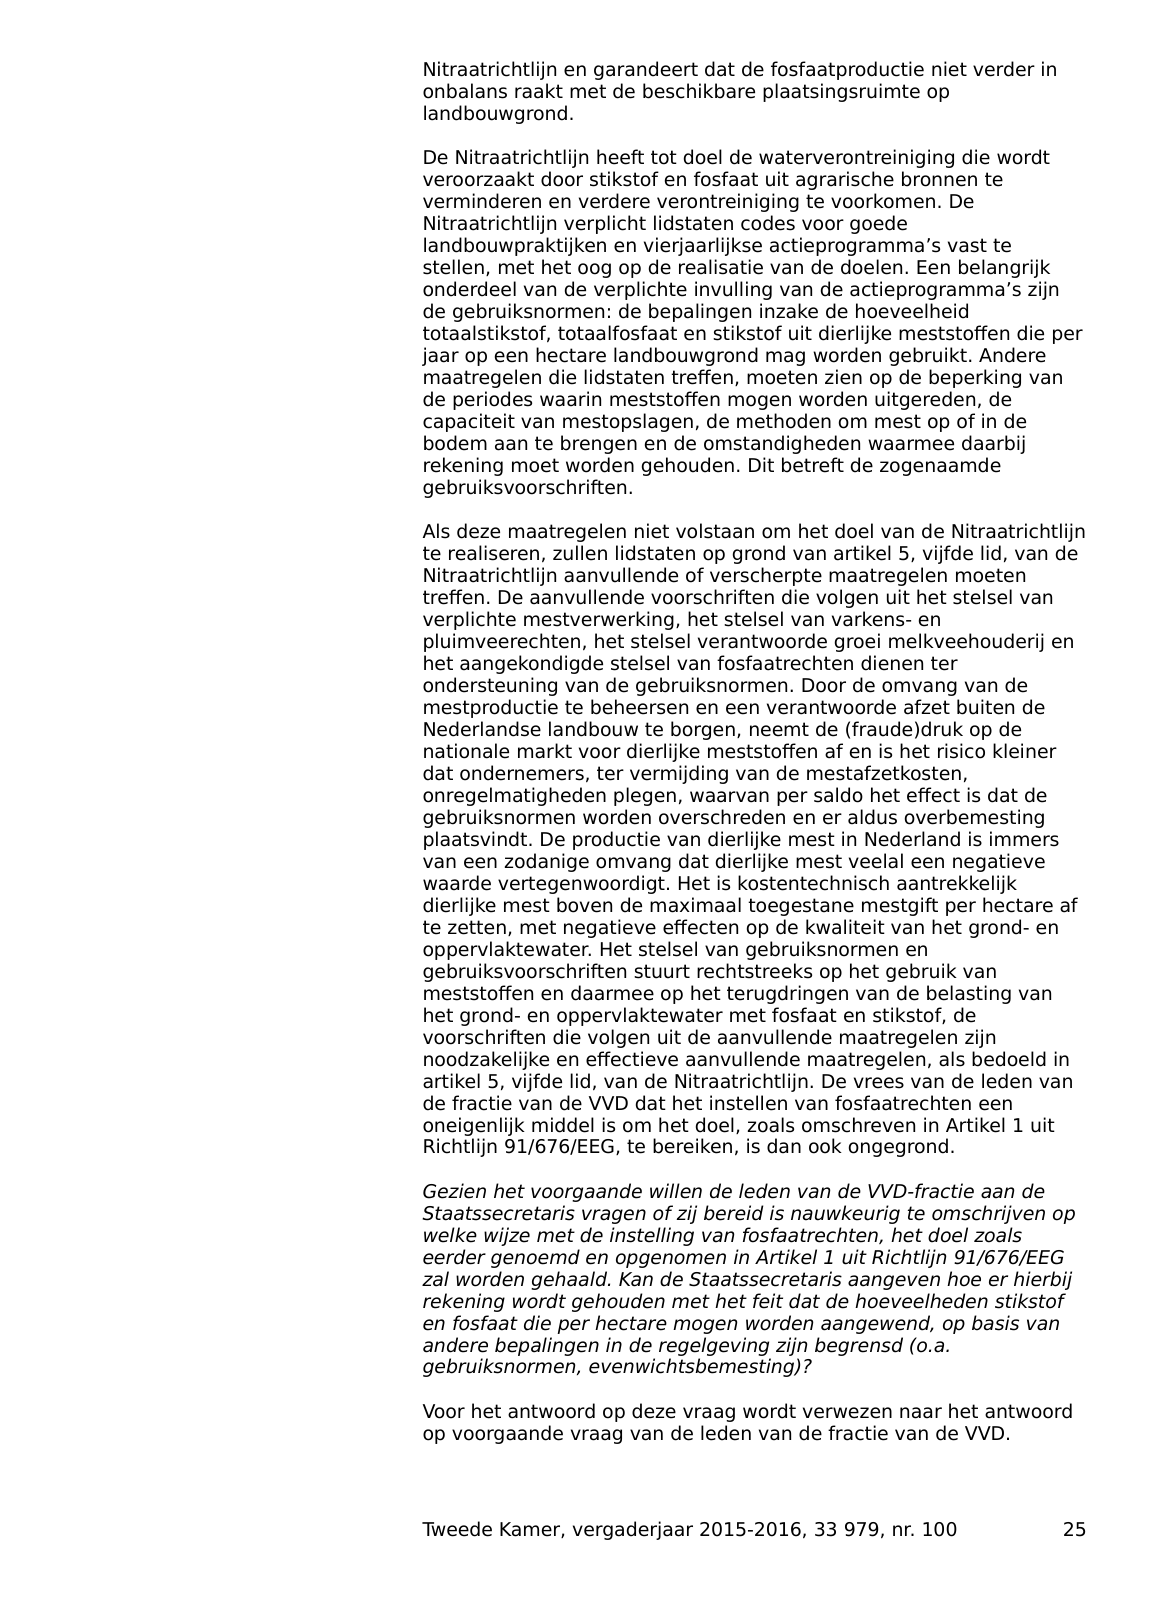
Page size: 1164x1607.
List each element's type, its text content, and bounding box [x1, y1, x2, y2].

text Voor het antwoord op deze vraag wordt verwezen naar het antwoord op voorgaande vraag van de leden van de fractie van de VVD. [422, 1401, 1087, 1444]
text Als deze maatregelen niet volstaan om het doel van de Nitraatrichtlijn te realiseren, zullen lidstaten op grond van artikel 5, vijfde lid, van de Nitraatrichtlijn aanvullende of verscherpte maatregelen moeten treffen. De aanvullende voorschriften die volgen uit het stelsel van verplichte mestverwerking, het stelsel van varkens- en pluimveerechten, het stelsel verantwoorde groei melkveehouderij en het aangekondigde stelsel van fosfaatrechten dienen ter ondersteuning van de gebruiksnormen. Door de omvang van de mestproductie te beheersen en een verantwoorde afzet buiten de Nederlandse landbouw te borgen, neemt de (fraude)druk op de nationale markt voor dierlijke meststoffen af en is het risico kleiner dat ondernemers, ter vermijding van de mestafzetkosten, onregelmatigheden plegen, waarvan per saldo het effect is dat de gebruiksnormen worden overschreden en er aldus overbemesting plaatsvindt. De productie van dierlijke mest in Nederland is immers van een zodanige omvang dat dierlijke mest veelal een negatieve waarde vertegenwoordigt. Het is kostentechnisch aantrekkelijk dierlijke mest boven de maximaal toegestane mestgift per hectare af te zetten, met negatieve effecten op de kwaliteit van het grond- en oppervlaktewater. Het stelsel van gebruiksnormen en gebruiksvoorschriften stuurt rechtstreeks op het gebruik van meststoffen en daarmee op het terugdringen van de belasting van het grond- en oppervlaktewater met fosfaat en stikstof, de voorschriften die volgen uit de aanvullende maatregelen zijn noodzakelijke en effectieve aanvullende maatregelen, als bedoeld in artikel 5, vijfde lid, van de Nitraatrichtlijn. De vrees van de leden van de fractie van de VVD dat het instellen van fosfaatrechten een oneigenlijk middel is om het doel, zoals omschreven in Artikel 1 uit Richtlijn 91/676/EEG, te bereiken, is dan ook ongegrond. [422, 521, 1087, 1158]
text De Nitraatrichtlijn heeft tot doel de waterverontreiniging die wordt veroorzaakt door stikstof en fosfaat uit agrarische bronnen te verminderen en verdere verontreiniging te voorkomen. De Nitraatrichtlijn verplicht lidstaten codes voor goede landbouwpraktijken en vierjaarlijkse actieprogramma’s vast te stellen, met het oog op de realisatie van de doelen. Een belangrijk onderdeel van de verplichte invulling van de actieprogramma’s zijn de gebruiksnormen: de bepalingen inzake de hoeveelheid totaalstikstof, totaalfosfaat en stikstof uit dierlijke meststoffen die per jaar op een hectare landbouwgrond mag worden gebruikt. Andere maatregelen die lidstaten treffen, moeten zien op de beperking van de periodes waarin meststoffen mogen worden uitgereden, de capaciteit van mestopslagen, de methoden om mest op of in de bodem aan te brengen en de omstandigheden waarmee daarbij rekening moet worden gehouden. Dit betreft de zogenaamde gebruiksvoorschriften. [422, 147, 1087, 499]
text Gezien het voorgaande willen de leden van de VVD-fractie aan de Staatssecretaris vragen of zij bereid is nauwkeurig te omschrijven op welke wijze met de instelling van fosfaatrechten, het doel zoals eerder genoemd en opgenomen in Artikel 1 uit Richtlijn 91/676/EEG zal worden gehaald. Kan de Staatssecretaris aangeven hoe er hierbij rekening wordt gehouden met het feit dat de hoeveelheden stikstof en fosfaat die per hectare mogen worden aangewend, op basis van andere bepalingen in de regelgeving zijn begrensd (o.a. gebruiksnormen, evenwichtsbemesting)? [422, 1181, 1087, 1378]
text Nitraatrichtlijn en garandeert dat de fosfaatproductie niet verder in onbalans raakt met de beschikbare plaatsingsruimte op landbouwgrond. [422, 59, 1087, 125]
